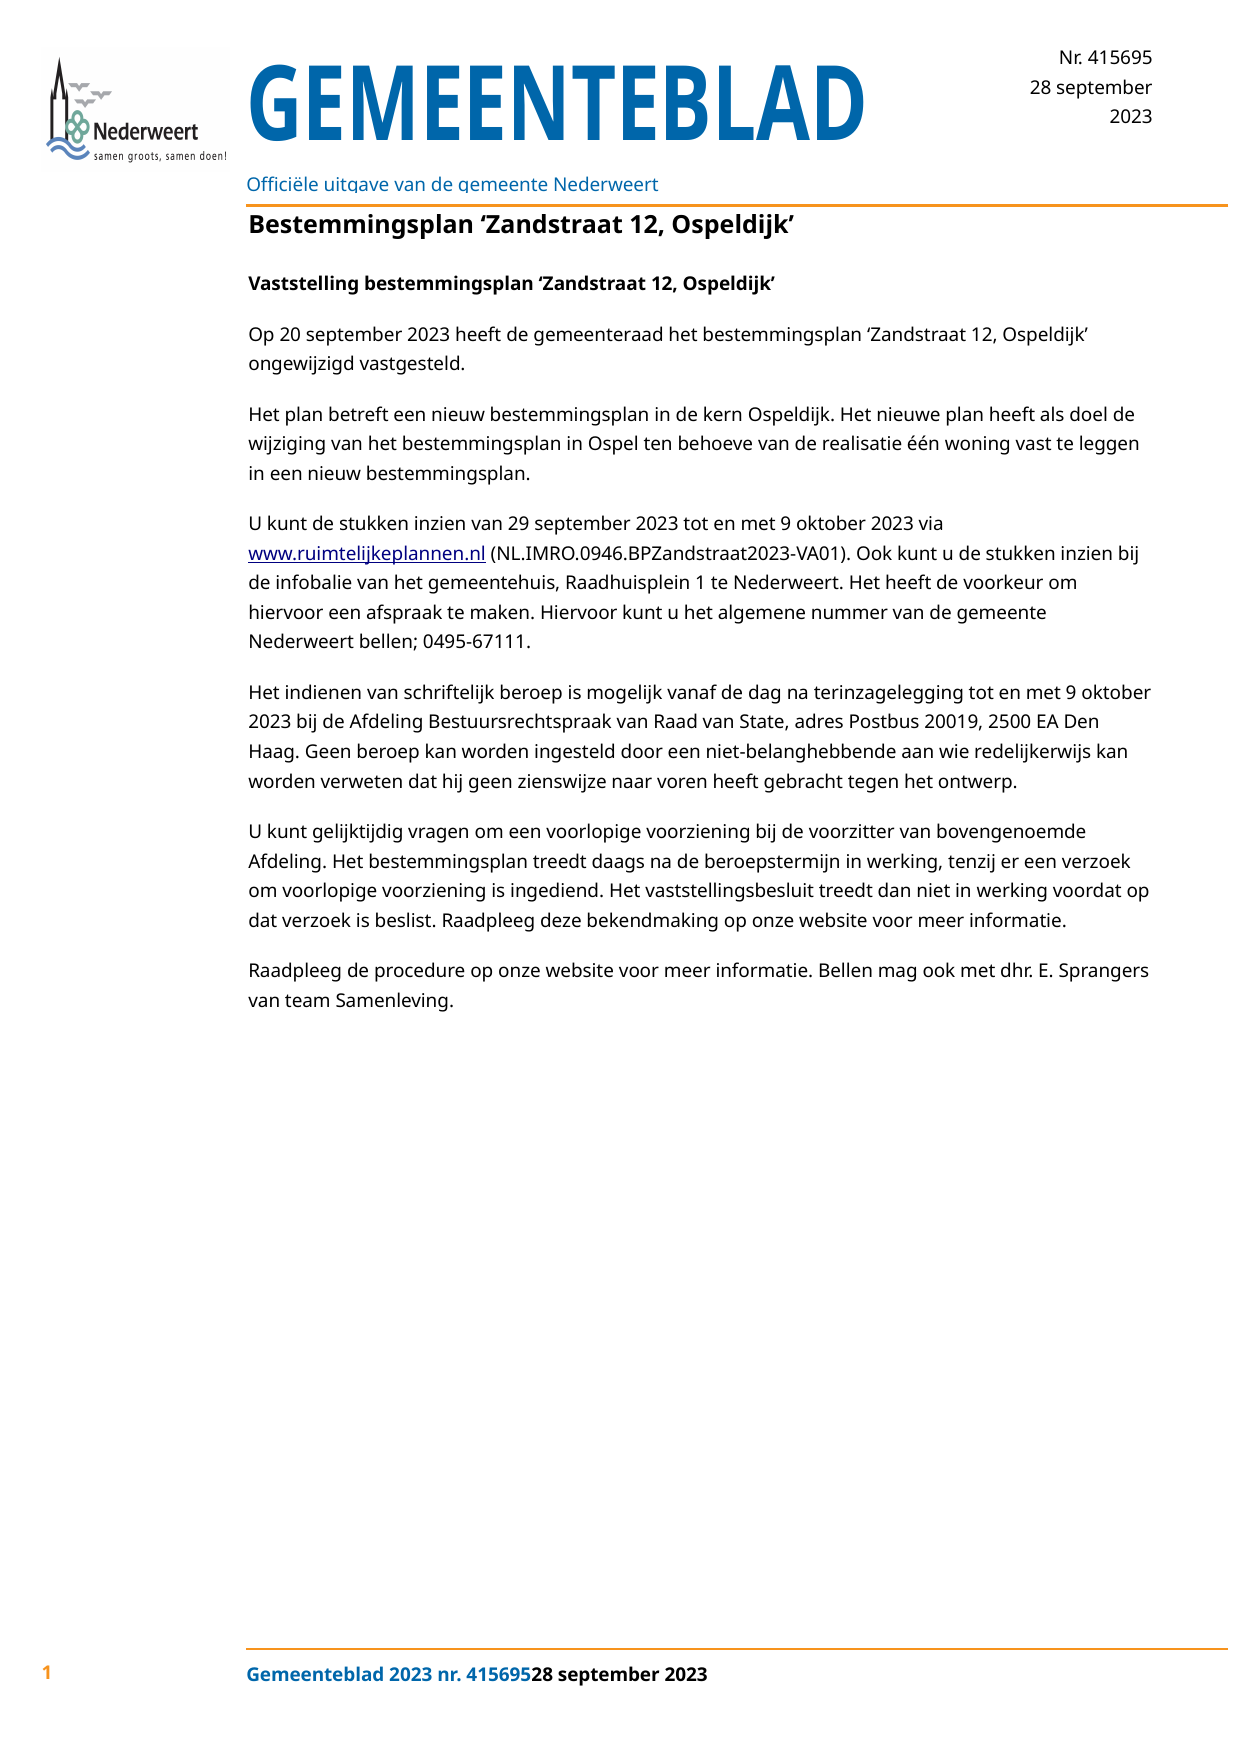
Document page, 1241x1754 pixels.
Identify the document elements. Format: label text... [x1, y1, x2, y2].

text Vaststelling bestemmingsplan ‘Zandstraat 12, Ospeldijk’ [248, 270, 1152, 296]
text Het plan betreft een nieuw bestemmingsplan in de kern Ospeldijk. Het nieuwe plan heeft als doel de wijziging van het bestemmingsplan in Ospel ten behoeve van de realisatie één woning vast te leggen in een nieuw bestemmingsplan. [248, 401, 1152, 486]
text Raadpleeg de procedure op onze website voor meer informatie. Bellen mag ook met dhr. E. Sprangers van team Samenleving. [248, 957, 1152, 1013]
text Bestemmingsplan ‘Zandstraat 12, Ospeldijk’ [248, 207, 1152, 241]
text U kunt de stukken inzien van 29 september 2023 tot en met 9 oktober 2023 via www.ruimtelijkeplannen.nl (NL.IMRO.0946.BPZandstraat2023-VA01). Ook kunt u de stukken inzien bij de infobalie van het gemeentehuis, Raadhuisplein 1 te Nederweert. Het heeft de voorkeur om hiervoor een afspraak te maken. Hiervoor kunt u het algemene nummer van de gemeente Nederweert bellen; 0495-67111. [248, 510, 1152, 654]
text U kunt gelijktijdig vragen om een voorlopige voorziening bij de voorzitter van bovengenoemde Afdeling. Het bestemmingsplan treedt daags na de beroepstermijn in werking, tenzij er een verzoek om voorlopige voorziening is ingediend. Het vaststellingsbesluit treedt dan niet in werking voordat op dat verzoek is beslist. Raadpleeg deze bekendmaking op onze website voor meer informatie. [248, 818, 1152, 933]
text Op 20 september 2023 heeft de gemeenteraad het bestemmingsplan ‘Zandstraat 12, Ospeldijk’ ongewijzigd vastgesteld. [248, 321, 1152, 376]
picture [41, 47, 231, 172]
text Het indienen van schriftelijk beroep is mogelijk vanaf de dag na terinzagelegging tot en met 9 oktober 2023 bij de Afdeling Bestuursrechtspraak van Raad van State, adres Postbus 20019, 2500 EA Den Haag. Geen beroep kan worden ingesteld door een niet-belanghebbende aan wie redelijkerwijs kan worden verweten dat hij geen zienswijze naar voren heeft gebracht tegen het ontwerp. [248, 679, 1152, 793]
